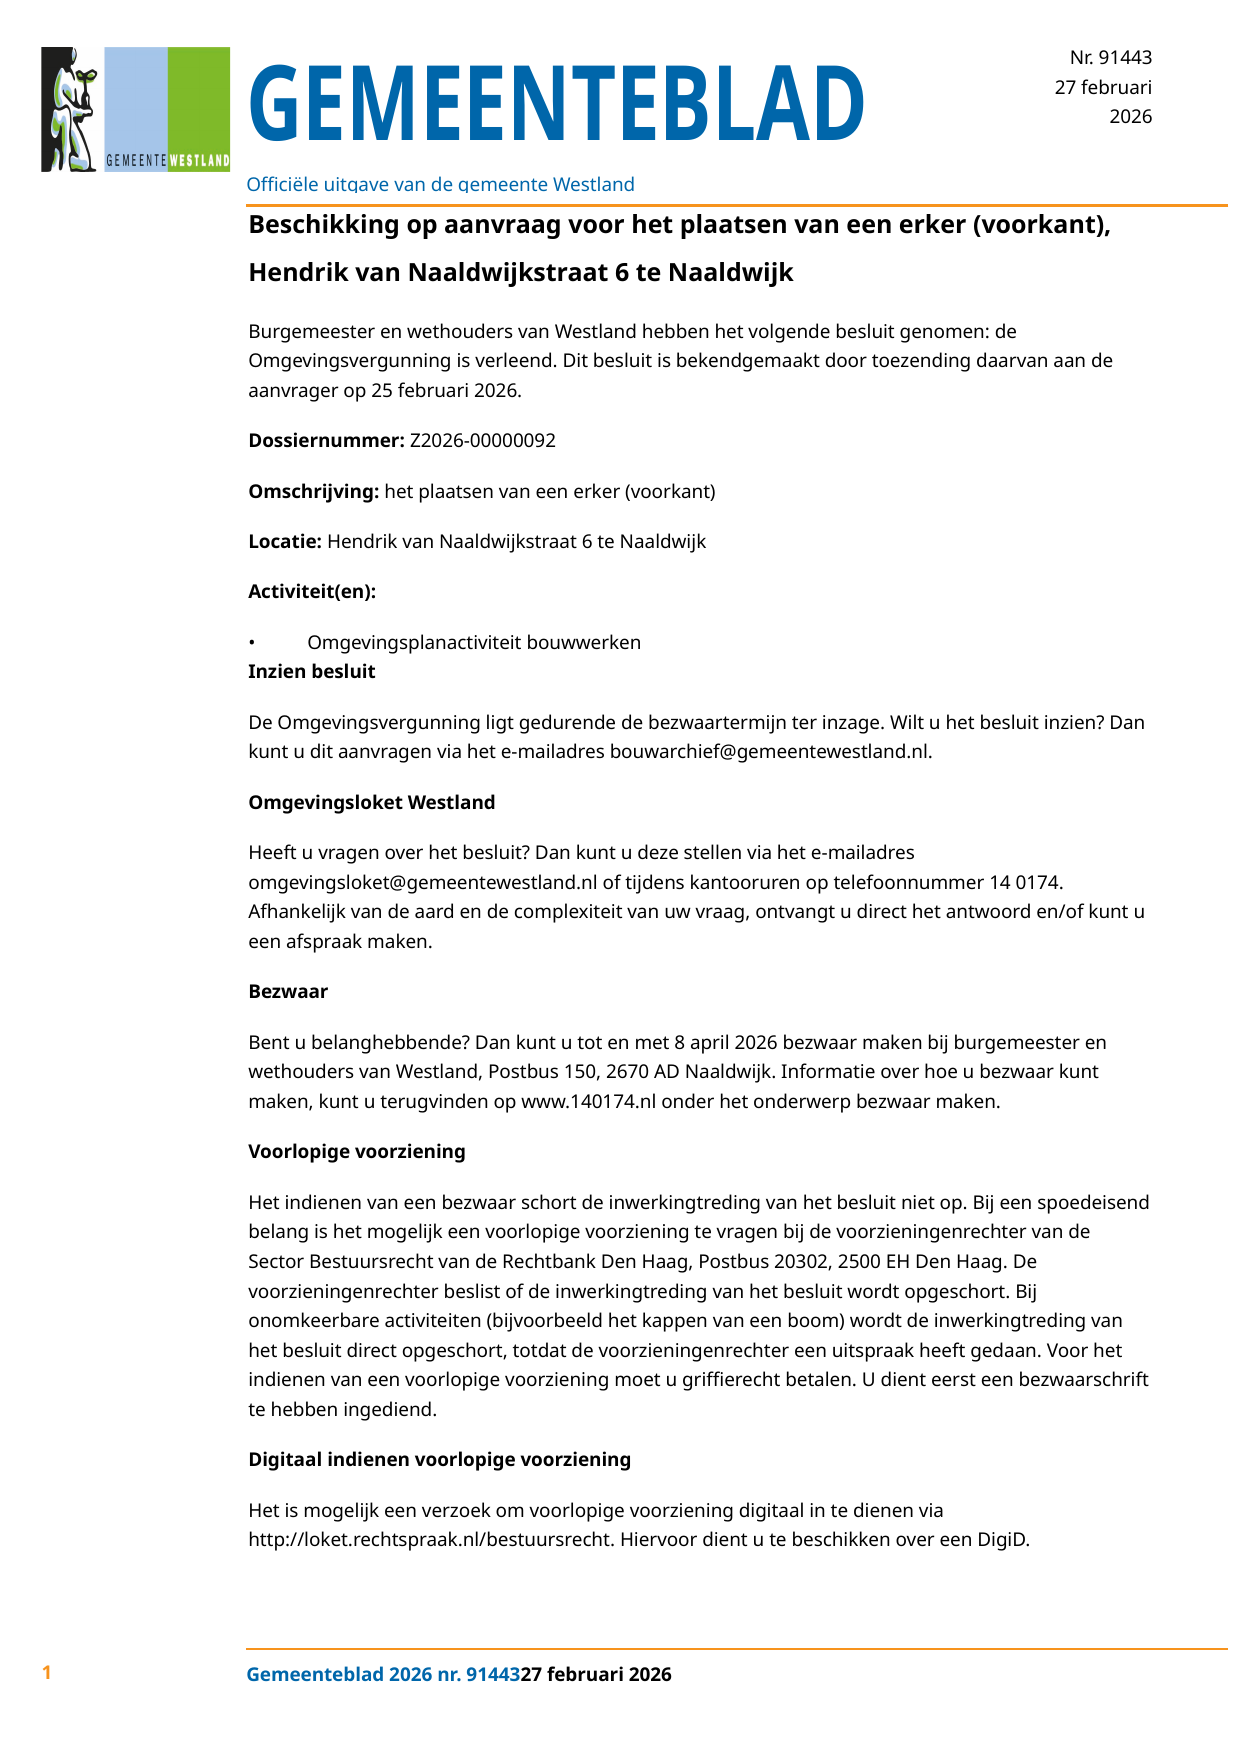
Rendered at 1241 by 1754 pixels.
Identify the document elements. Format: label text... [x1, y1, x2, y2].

text Activiteit(en): [248, 579, 1152, 604]
text Digitaal indienen voorlopige voorziening [248, 1447, 1152, 1472]
text Voorlopige voorziening [248, 1139, 1152, 1164]
text Dossiernummer: Z2026-00000092 [248, 427, 1152, 453]
text Beschikking op aanvraag voor het plaatsen van een erker (voorkant), Hendrik van Naaldwijkstraat 6 te Naaldwijk [248, 207, 1152, 288]
text Omgevingsloket Westland [248, 789, 1152, 815]
list Omgevingsplanactiviteit bouwwerken [248, 629, 1152, 655]
picture [41, 47, 231, 172]
text Bezwaar [248, 979, 1152, 1004]
text Het is mogelijk een verzoek om voorlopige voorziening digitaal in te dienen via http://loket.rechtspraak.nl/bestuursrecht. Hiervoor dient u te beschikken over een DigiD. [248, 1497, 1152, 1552]
text Bent u belanghebbende? Dan kunt u tot en met 8 april 2026 bezwaar maken bij burgemeester en wethouders van Westland, Postbus 150, 2670 AD Naaldwijk. Informatie over hoe u bezwaar kunt maken, kunt u terugvinden op www.140174.nl onder het onderwerp bezwaar maken. [248, 1029, 1152, 1114]
text Omschrijving: het plaatsen van een erker (voorkant) [248, 478, 1152, 504]
text Locatie: Hendrik van Naaldwijkstraat 6 te Naaldwijk [248, 528, 1152, 554]
text Heeft u vragen over het besluit? Dan kunt u deze stellen via het e-mailadres omgevingsloket@gemeentewestland.nl of tijdens kantooruren op telefoonnummer 14 0174. Afhankelijk van de aard en de complexiteit van uw vraag, ontvangt u direct het antwoord en/of kunt u een afspraak maken. [248, 839, 1152, 954]
text Inzien besluit [248, 659, 1152, 684]
text Het indienen van een bezwaar schort de inwerkingtreding van het besluit niet op. Bij een spoedeisend belang is het mogelijk een voorlopige voorziening te vragen bij de voorzieningenrechter van de Sector Bestuursrecht van de Rechtbank Den Haag, Postbus 20302, 2500 EH Den Haag. De voorzieningenrechter beslist of de inwerkingtreding van het besluit wordt opgeschort. Bij onomkeerbare activiteiten (bijvoorbeeld het kappen van een boom) wordt de inwerkingtreding van het besluit direct opgeschort, totdat de voorzieningenrechter een uitspraak heeft gedaan. Voor het indienen van een voorlopige voorziening moet u griffierecht betalen. U dient eerst een bezwaarschrift te hebben ingediend. [248, 1189, 1152, 1422]
text Burgemeester en wethouders van Westland hebben het volgende besluit genomen: de Omgevingsvergunning is verleend. Dit besluit is bekendgemaakt door toezending daarvan aan de aanvrager op 25 februari 2026. [248, 318, 1152, 403]
text De Omgevingsvergunning ligt gedurende de bezwaartermijn ter inzage. Wilt u het besluit inzien? Dan kunt u dit aanvragen via het e-mailadres bouwarchief@gemeentewestland.nl. [248, 709, 1152, 764]
